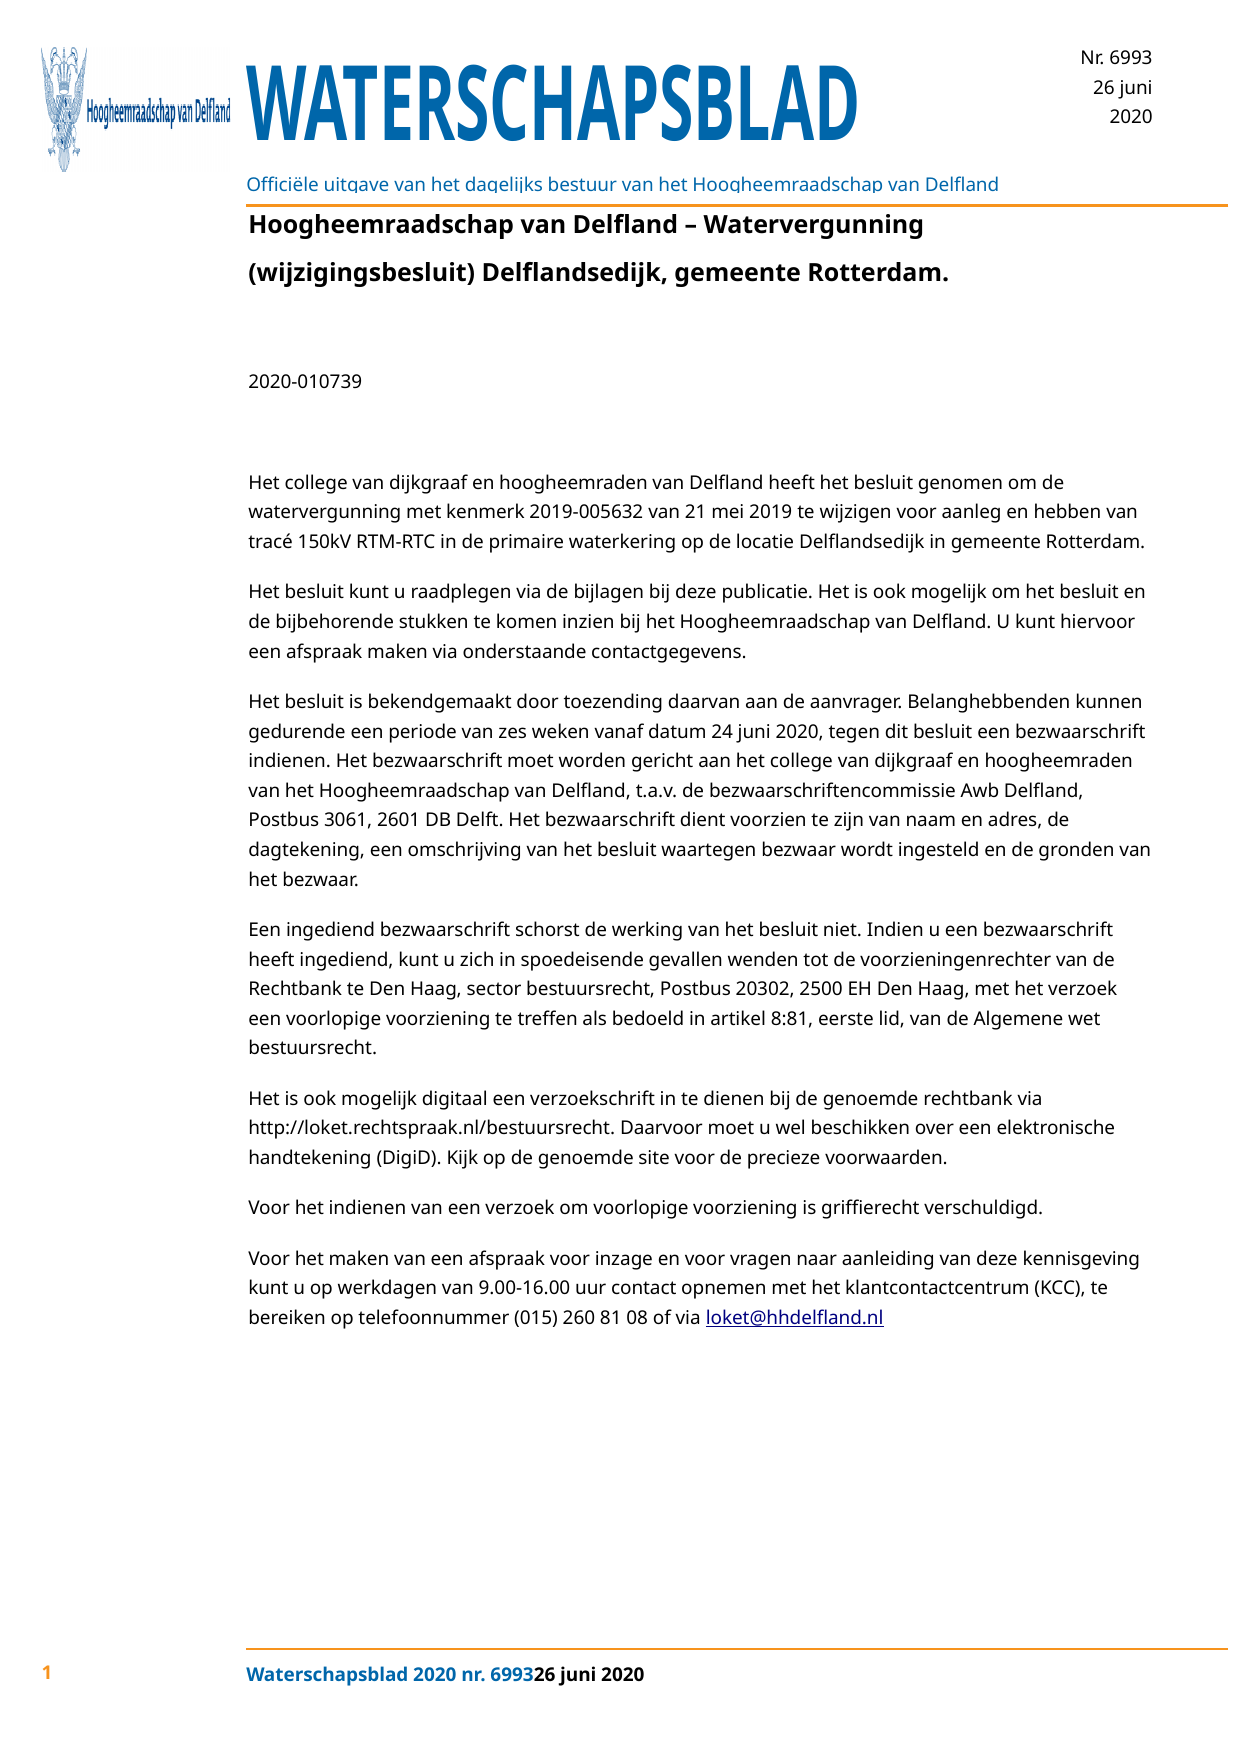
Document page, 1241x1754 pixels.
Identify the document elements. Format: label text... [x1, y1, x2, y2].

text Voor het indienen van een verzoek om voorlopige voorziening is griffierecht verschuldigd. [248, 1194, 1152, 1220]
picture [41, 47, 231, 172]
text Het besluit kunt u raadplegen via de bijlagen bij deze publicatie. Het is ook mogelijk om het besluit en de bijbehorende stukken te komen inzien bij het Hoogheemraadschap van Delfland. U kunt hiervoor een afspraak maken via onderstaande contactgegevens. [248, 579, 1152, 664]
text 2020-010739 [248, 368, 1152, 394]
text Het besluit is bekendgemaakt door toezending daarvan aan de aanvrager. Belanghebbenden kunnen gedurende een periode van zes weken vanaf datum 24 juni 2020, tegen dit besluit een bezwaarschrift indienen. Het bezwaarschrift moet worden gericht aan het college van dijkgraaf en hoogheemraden van het Hoogheemraadschap van Delfland, t.a.v. de bezwaarschriftencommissie Awb Delfland, Postbus 3061, 2601 DB Delft. Het bezwaarschrift dient voorzien te zijn van naam en adres, de dagtekening, een omschrijving van het besluit waartegen bezwaar wordt ingesteld en de gronden van het bezwaar. [248, 688, 1152, 892]
text Hoogheemraadschap van Delfland – Watervergunning (wijzigingsbesluit) Delflandsedijk, gemeente Rotterdam. [248, 207, 1152, 288]
text Voor het maken van een afspraak voor inzage en voor vragen naar aanleiding van deze kennisgeving kunt u op werkdagen van 9.00-16.00 uur contact opnemen met het klantcontactcentrum (KCC), te bereiken op telefoonnummer (015) 260 81 08 of via loket@hhdelfland.nl [248, 1245, 1152, 1330]
text Een ingediend bezwaarschrift schorst de werking van het besluit niet. Indien u een bezwaarschrift heeft ingediend, kunt u zich in spoedeisende gevallen wenden tot de voorzieningenrechter van de Rechtbank te Den Haag, sector bestuursrecht, Postbus 20302, 2500 EH Den Haag, met het verzoek een voorlopige voorziening te treffen als bedoeld in artikel 8:81, eerste lid, van de Algemene wet bestuursrecht. [248, 916, 1152, 1060]
text Het college van dijkgraaf en hoogheemraden van Delfland heeft het besluit genomen om de watervergunning met kenmerk 2019-005632 van 21 mei 2019 te wijzigen voor aanleg en hebben van tracé 150kV RTM-RTC in de primaire waterkering op de locatie Delflandsedijk in gemeente Rotterdam. [248, 469, 1152, 554]
text Het is ook mogelijk digitaal een verzoekschrift in te dienen bij de genoemde rechtbank via http://loket.rechtspraak.nl/bestuursrecht. Daarvoor moet u wel beschikken over een elektronische handtekening (DigiD). Kijk op de genoemde site voor de precieze voorwaarden. [248, 1085, 1152, 1170]
